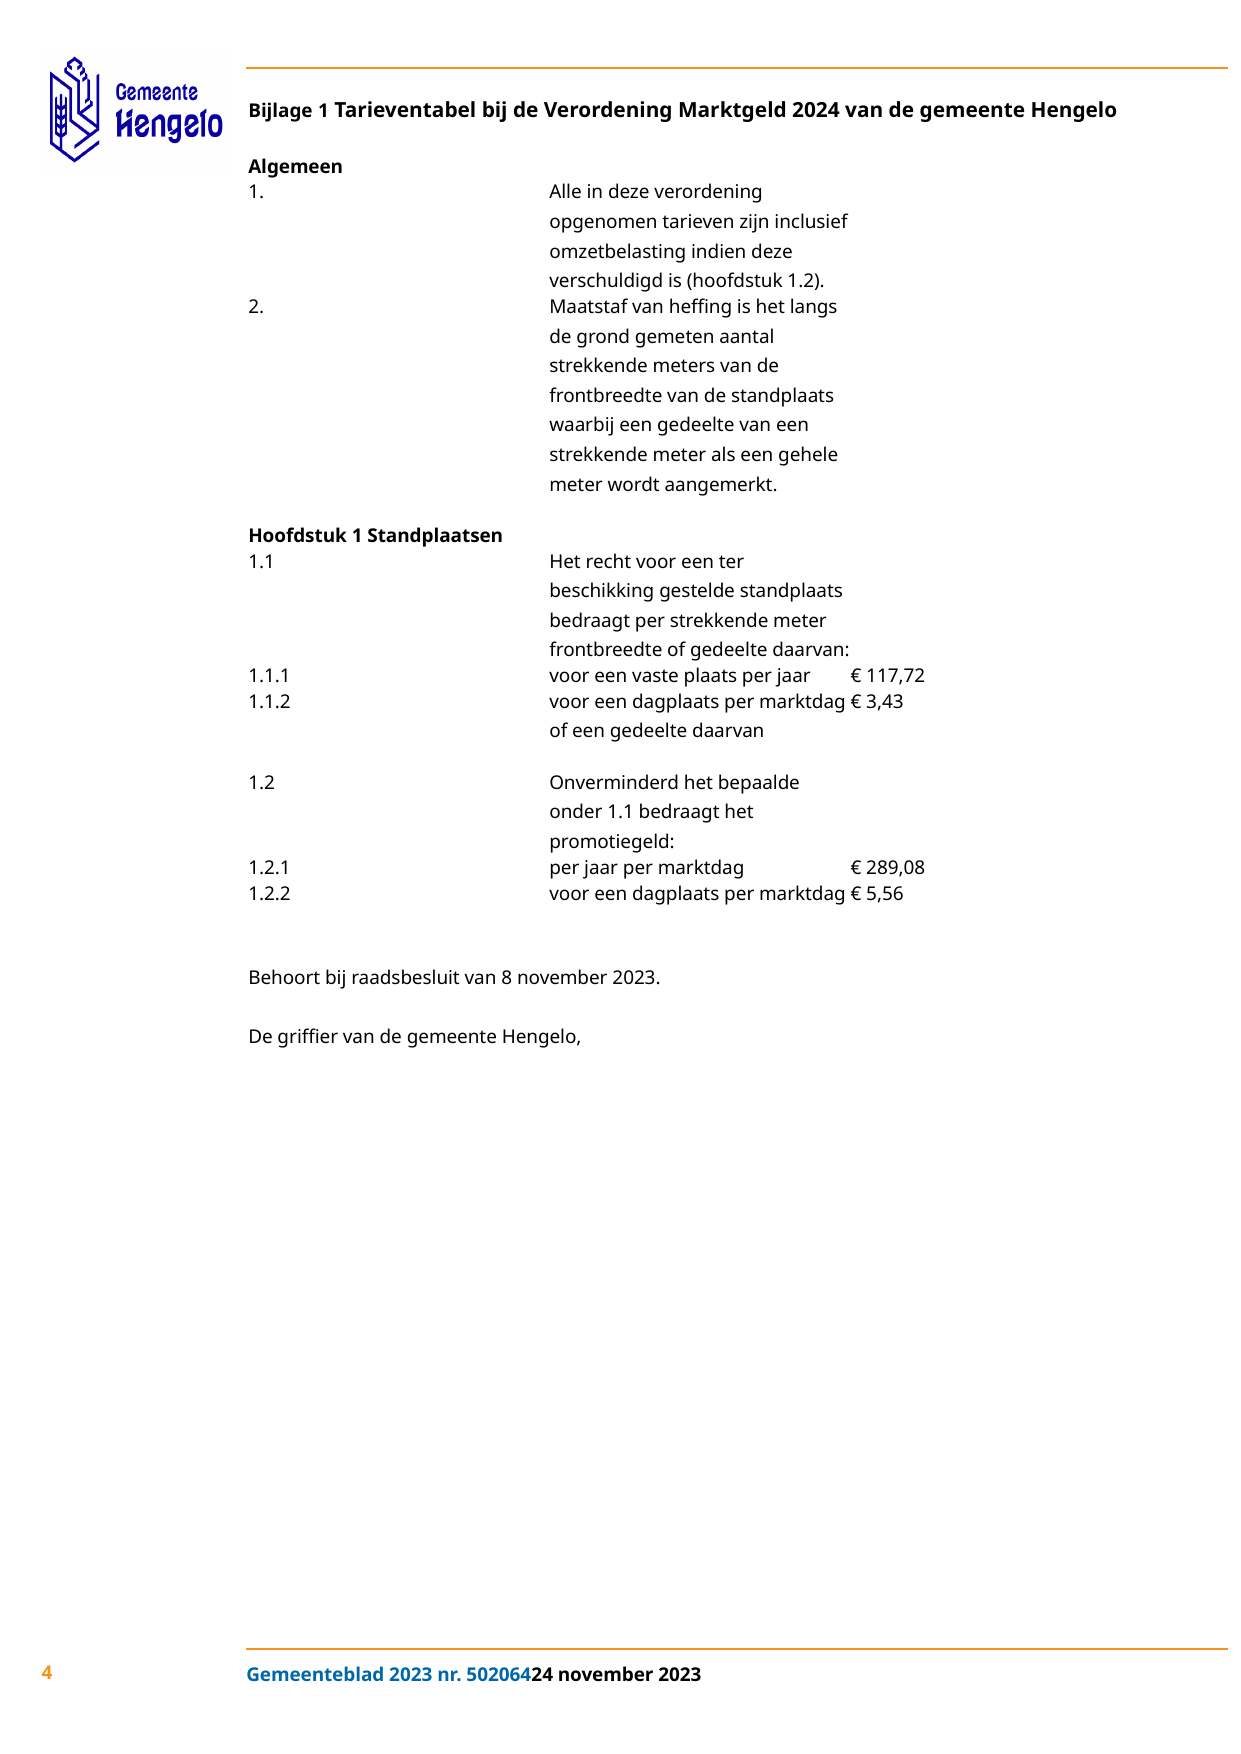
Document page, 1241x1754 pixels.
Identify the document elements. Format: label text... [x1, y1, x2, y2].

table_cell Hoofdstuk 1 Standplaatsen [248, 522, 850, 548]
table_cell Alle in deze verordening opgenomen tarieven zijn inclusief omzetbelasting indien deze verschuldigd is (hoofdstuk 1.2). [549, 179, 850, 293]
table_cell € 3,43 [850, 688, 1152, 743]
table_cell Maatstaf van heffing is het langs de grond gemeten aantal strekkende meters van de frontbreedte van de standplaats waarbij een gedeelte van een strekkende meter als een gehele meter wordt aangemerkt. [549, 293, 850, 496]
picture [41, 47, 231, 172]
table_cell [248, 496, 549, 522]
table_cell per jaar per marktdag [549, 854, 850, 880]
table_cell Onverminderd het bepaalde onder 1.1 bedraagt het promotiegeld: [549, 769, 850, 854]
table_cell [850, 906, 1152, 931]
table_cell € 289,08 [850, 854, 1152, 880]
table_cell [850, 293, 1152, 496]
table_cell € 5,56 [850, 880, 1152, 906]
table_cell € 117,72 [850, 663, 1152, 688]
table_cell [850, 179, 1152, 293]
table_cell [248, 744, 549, 769]
table_cell Het recht voor een ter beschikking gestelde standplaats bedraagt per strekkende meter frontbreedte of gedeelte daarvan: [549, 548, 850, 662]
table_cell [850, 769, 1152, 854]
table_cell [850, 522, 1152, 548]
table_cell [850, 496, 1152, 522]
table_cell 1.1.2 [248, 688, 549, 743]
table_cell 1.1 [248, 548, 549, 662]
table_cell 1.2.1 [248, 854, 549, 880]
table_cell [549, 744, 850, 769]
table_cell voor een vaste plaats per jaar [549, 663, 850, 688]
table_cell [248, 906, 549, 931]
table_cell 1.2.2 [248, 880, 549, 906]
text Bijlage 1 Tarieventabel bij de Verordening Marktgeld 2024 van de gemeente Hengelo [248, 95, 1152, 123]
table_header [850, 153, 1152, 179]
table_cell 1.1.1 [248, 663, 549, 688]
text De griffier van de gemeente Hengelo, [248, 1023, 1152, 1049]
table_cell [850, 744, 1152, 769]
table_cell voor een dagplaats per marktdag [549, 880, 850, 906]
table_cell [850, 548, 1152, 662]
table_cell [549, 906, 850, 931]
table_cell 1. [248, 179, 549, 293]
text Behoort bij raadsbesluit van 8 november 2023. [248, 964, 1152, 990]
table_cell 2. [248, 293, 549, 496]
table_header Algemeen [248, 153, 850, 179]
table_cell voor een dagplaats per marktdag of een gedeelte daarvan [549, 688, 850, 743]
table_cell 1.2 [248, 769, 549, 854]
table_cell [549, 496, 850, 522]
